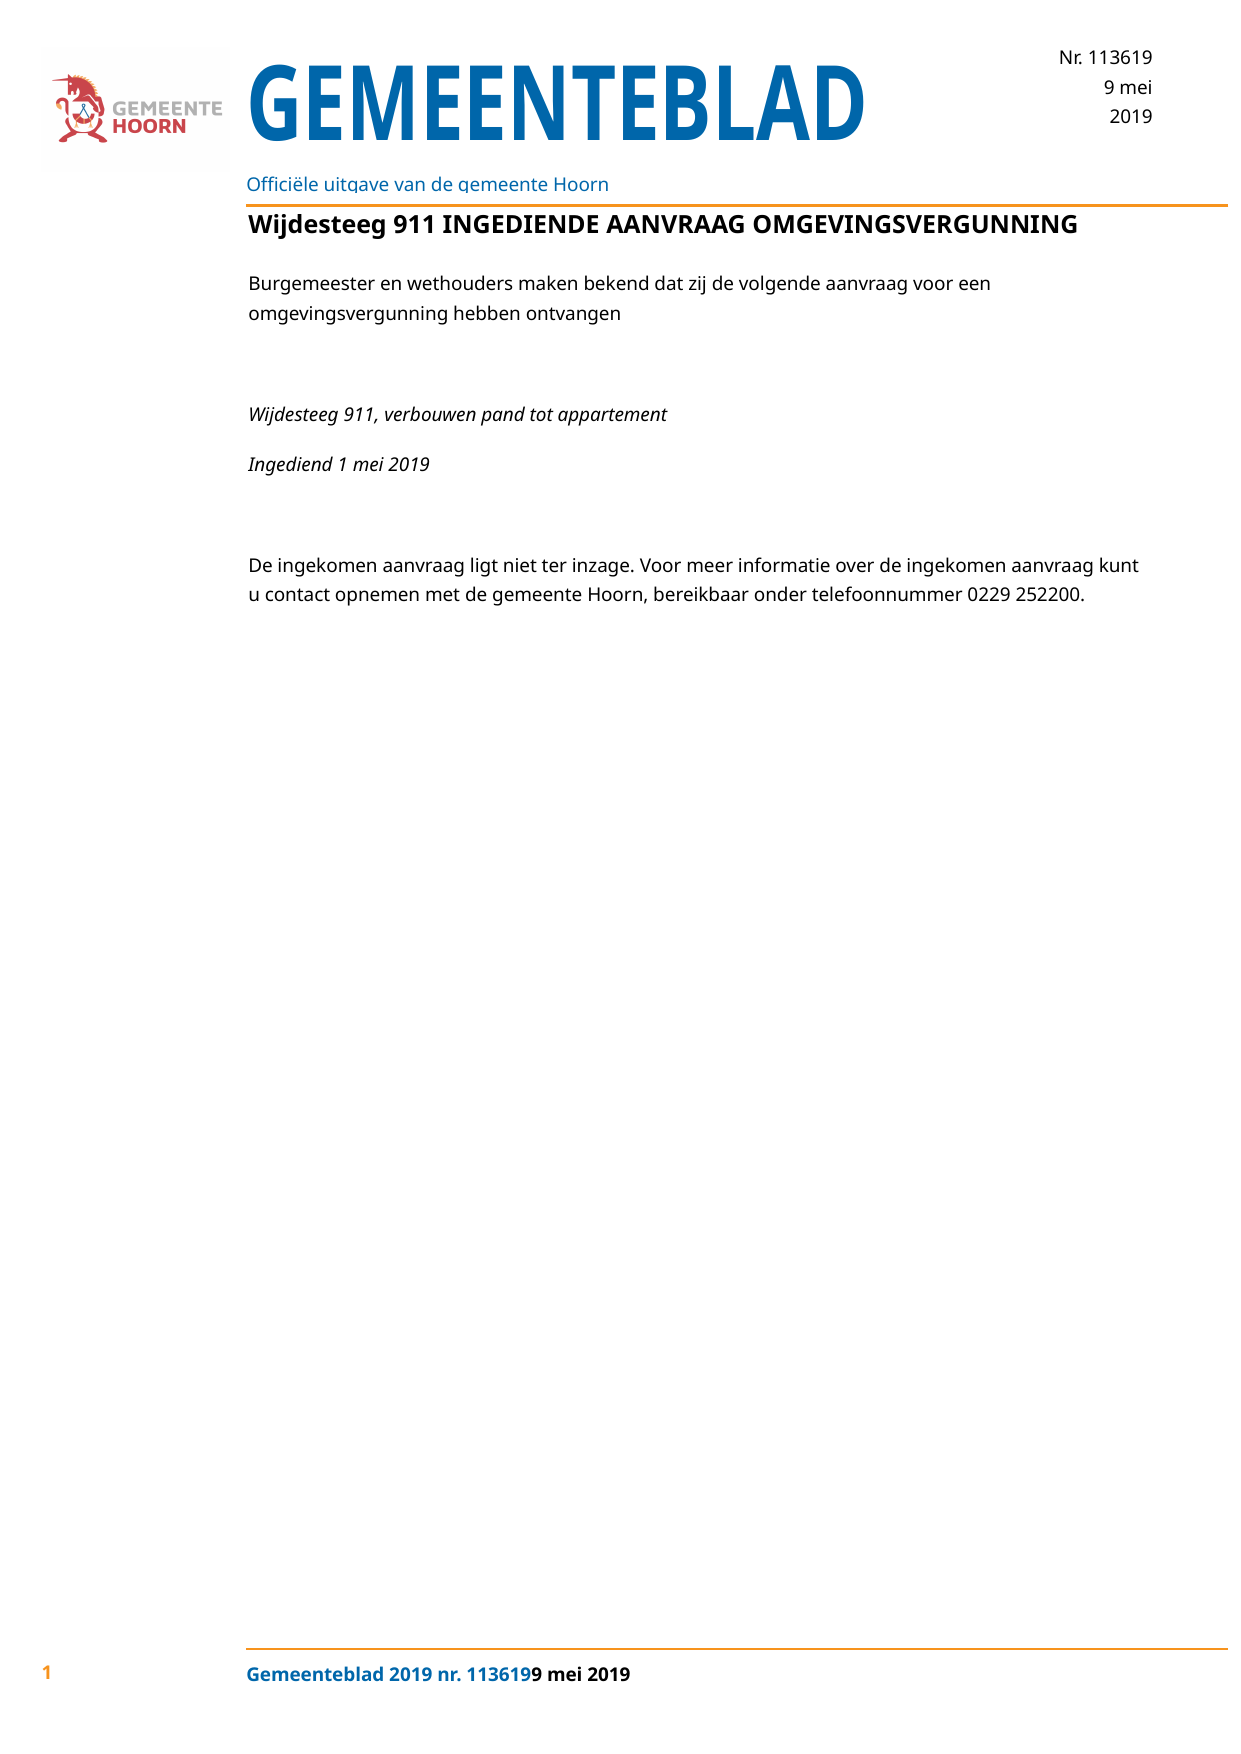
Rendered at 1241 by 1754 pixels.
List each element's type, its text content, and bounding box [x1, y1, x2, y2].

text Wijdesteeg 911, verbouwen pand tot appartement [248, 401, 1152, 426]
text De ingekomen aanvraag ligt niet ter inzage. Voor meer informatie over de ingekomen aanvraag kunt u contact opnemen met de gemeente Hoorn, bereikbaar onder telefoonnummer 0229 252200. [248, 552, 1152, 607]
text Wijdesteeg 911 INGEDIENDE AANVRAAG OMGEVINGSVERGUNNING [248, 207, 1152, 241]
text Ingediend 1 mei 2019 [248, 451, 1152, 477]
picture [41, 47, 231, 172]
text Burgemeester en wethouders maken bekend dat zij de volgende aanvraag voor een omgevingsvergunning hebben ontvangen [248, 270, 1152, 326]
